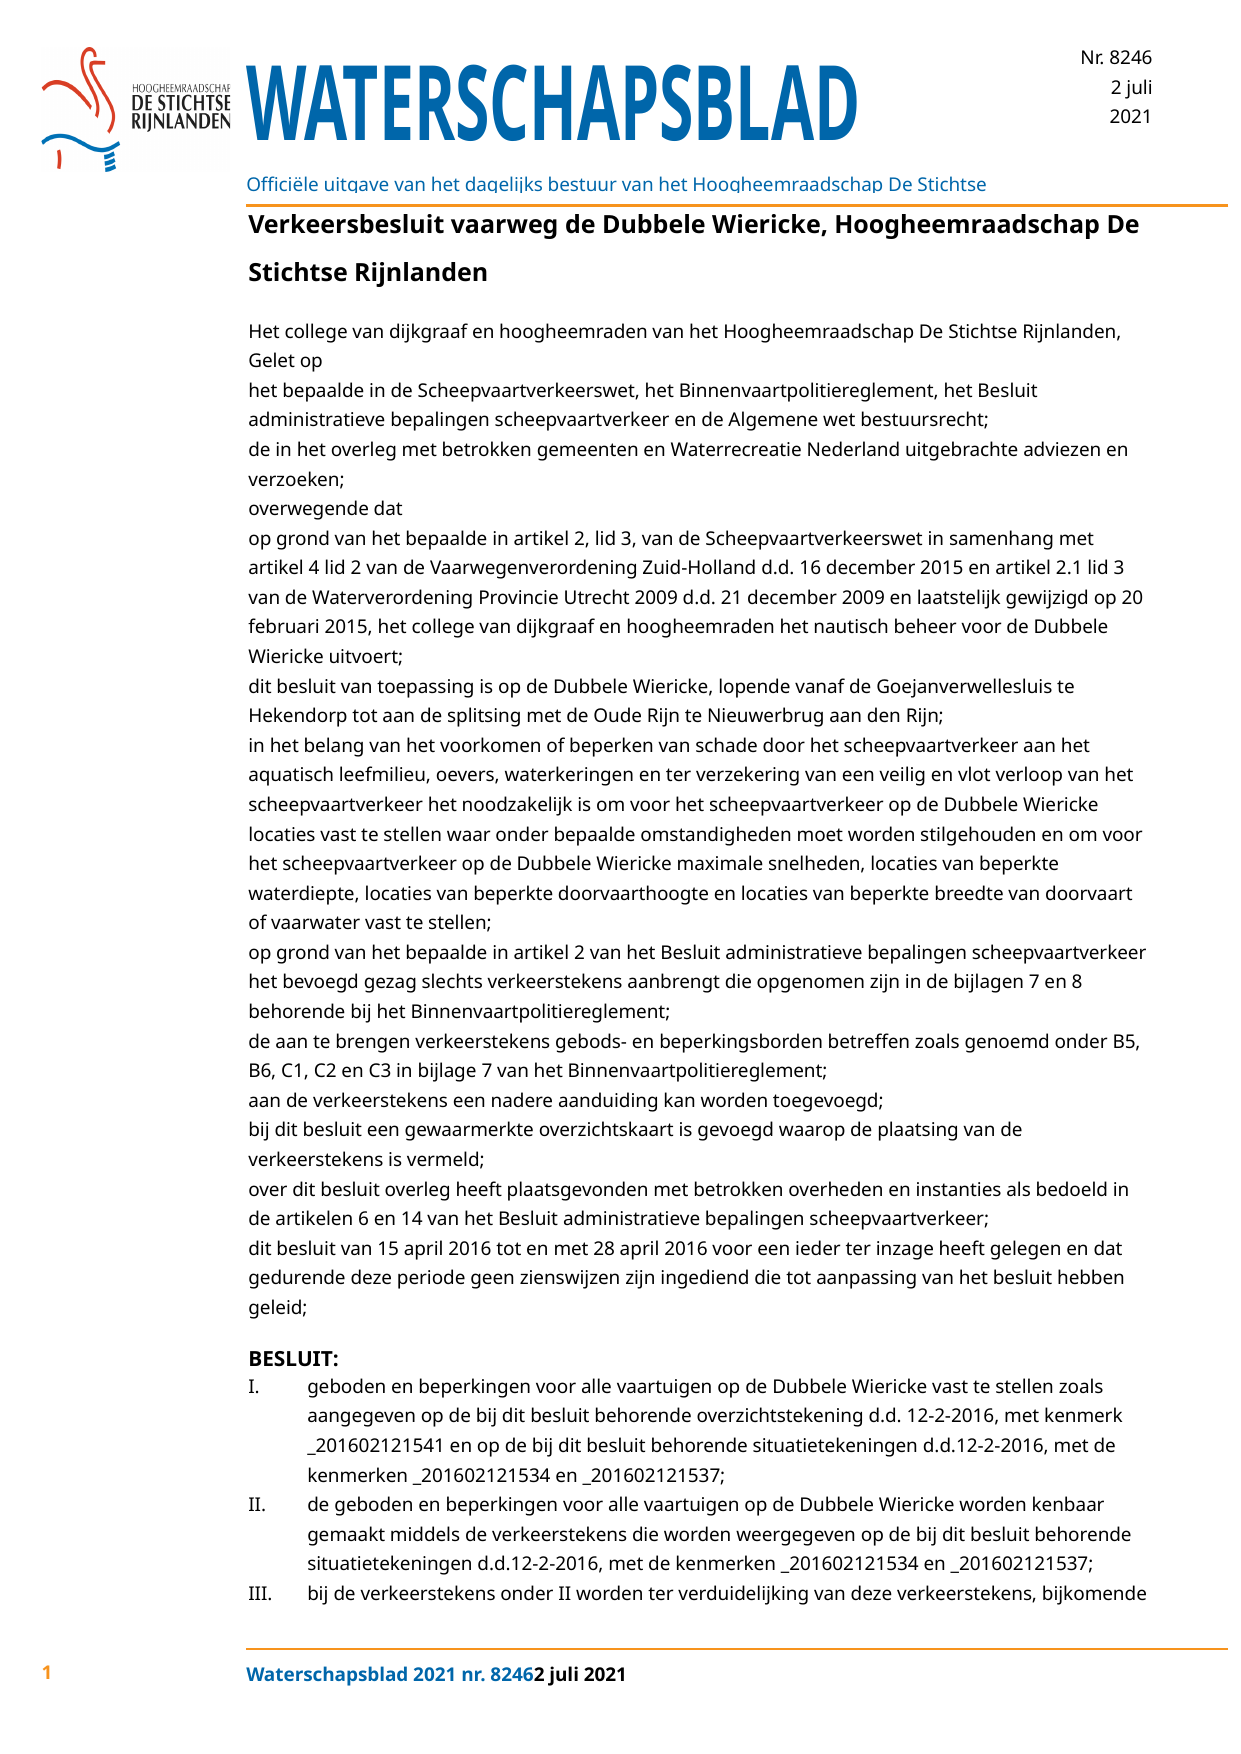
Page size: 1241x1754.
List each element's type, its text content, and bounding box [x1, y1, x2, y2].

text in het belang van het voorkomen of beperken van schade door het scheepvaartverkeer aan het aquatisch leefmilieu, oevers, waterkeringen en ter verzekering van een veilig en vlot verloop van het scheepvaartverkeer het noodzakelijk is om voor het scheepvaartverkeer op de Dubbele Wiericke locaties vast te stellen waar onder bepaalde omstandigheden moet worden stilgehouden en om voor het scheepvaartverkeer op de Dubbele Wiericke maximale snelheden, locaties van beperkte waterdiepte, locaties van beperkte doorvaarthoogte en locaties van beperkte breedte van doorvaart of vaarwater vast te stellen; [248, 732, 1152, 935]
text over dit besluit overleg heeft plaatsgevonden met betrokken overheden en instanties als bedoeld in de artikelen 6 en 14 van het Besluit administratieve bepalingen scheepvaartverkeer; [248, 1176, 1152, 1231]
text BESLUIT: [248, 1344, 1152, 1373]
list de geboden en beperkingen voor alle vaartuigen op de Dubbele Wiericke worden kenbaar gemaakt middels de verkeerstekens die worden weergegeven op de bij dit besluit behorende situatietekeningen d.d.12-2-2016, met de kenmerken _201602121534 en _201602121537; [248, 1491, 1152, 1576]
text de aan te brengen verkeerstekens gebods- en beperkingsborden betreffen zoals genoemd onder B5, B6, C1, C2 en C3 in bijlage 7 van het Binnenvaartpolitiereglement; [248, 1028, 1152, 1083]
text dit besluit van 15 april 2016 tot en met 28 april 2016 voor een ieder ter inzage heeft gelegen en dat gedurende deze periode geen zienswijzen zijn ingediend die tot aanpassing van het besluit hebben geleid; [248, 1235, 1152, 1320]
list geboden en beperkingen voor alle vaartuigen op de Dubbele Wiericke vast te stellen zoals aangegeven op de bij dit besluit behorende overzichtstekening d.d. 12-2-2016, met kenmerk _201602121541 en op de bij dit besluit behorende situatietekeningen d.d.12-2-2016, met de kenmerken _201602121534 en _201602121537; [248, 1373, 1152, 1487]
text het bepaalde in de Scheepvaartverkeerswet, het Binnenvaartpolitiereglement, het Besluit administratieve bepalingen scheepvaartverkeer en de Algemene wet bestuursrecht; [248, 377, 1152, 432]
text op grond van het bepaalde in artikel 2, lid 3, van de Scheepvaartverkeerswet in samenhang met artikel 4 lid 2 van de Vaarwegenverordening Zuid-Holland d.d. 16 december 2015 en artikel 2.1 lid 3 van de Waterverordening Provincie Utrecht 2009 d.d. 21 december 2009 en laatstelijk gewijzigd op 20 februari 2015, het college van dijkgraaf en hoogheemraden het nautisch beheer voor de Dubbele Wiericke uitvoert; [248, 525, 1152, 669]
text de in het overleg met betrokken gemeenten en Waterrecreatie Nederland uitgebrachte adviezen en verzoeken; [248, 436, 1152, 492]
text aan de verkeerstekens een nadere aanduiding kan worden toegevoegd; [248, 1087, 1152, 1113]
list bij de verkeerstekens onder II worden ter verduidelijking van deze verkeerstekens, bijkomende [248, 1580, 1152, 1606]
text Verkeersbesluit vaarweg de Dubbele Wiericke, Hoogheemraadschap De Stichtse Rijnlanden [248, 207, 1152, 288]
picture [41, 47, 231, 172]
text Gelet op [248, 347, 1152, 373]
text dit besluit van toepassing is op de Dubbele Wiericke, lopende vanaf de Goejanverwellesluis te Hekendorp tot aan de splitsing met de Oude Rijn te Nieuwerbrug aan den Rijn; [248, 673, 1152, 728]
text op grond van het bepaalde in artikel 2 van het Besluit administratieve bepalingen scheepvaartverkeer het bevoegd gezag slechts verkeerstekens aanbrengt die opgenomen zijn in de bijlagen 7 en 8 behorende bij het Binnenvaartpolitiereglement; [248, 939, 1152, 1024]
text Het college van dijkgraaf en hoogheemraden van het Hoogheemraadschap De Stichtse Rijnlanden, [248, 318, 1152, 344]
text overwegende dat [248, 495, 1152, 521]
text bij dit besluit een gewaarmerkte overzichtskaart is gevoegd waarop de plaatsing van de verkeerstekens is vermeld; [248, 1117, 1152, 1172]
